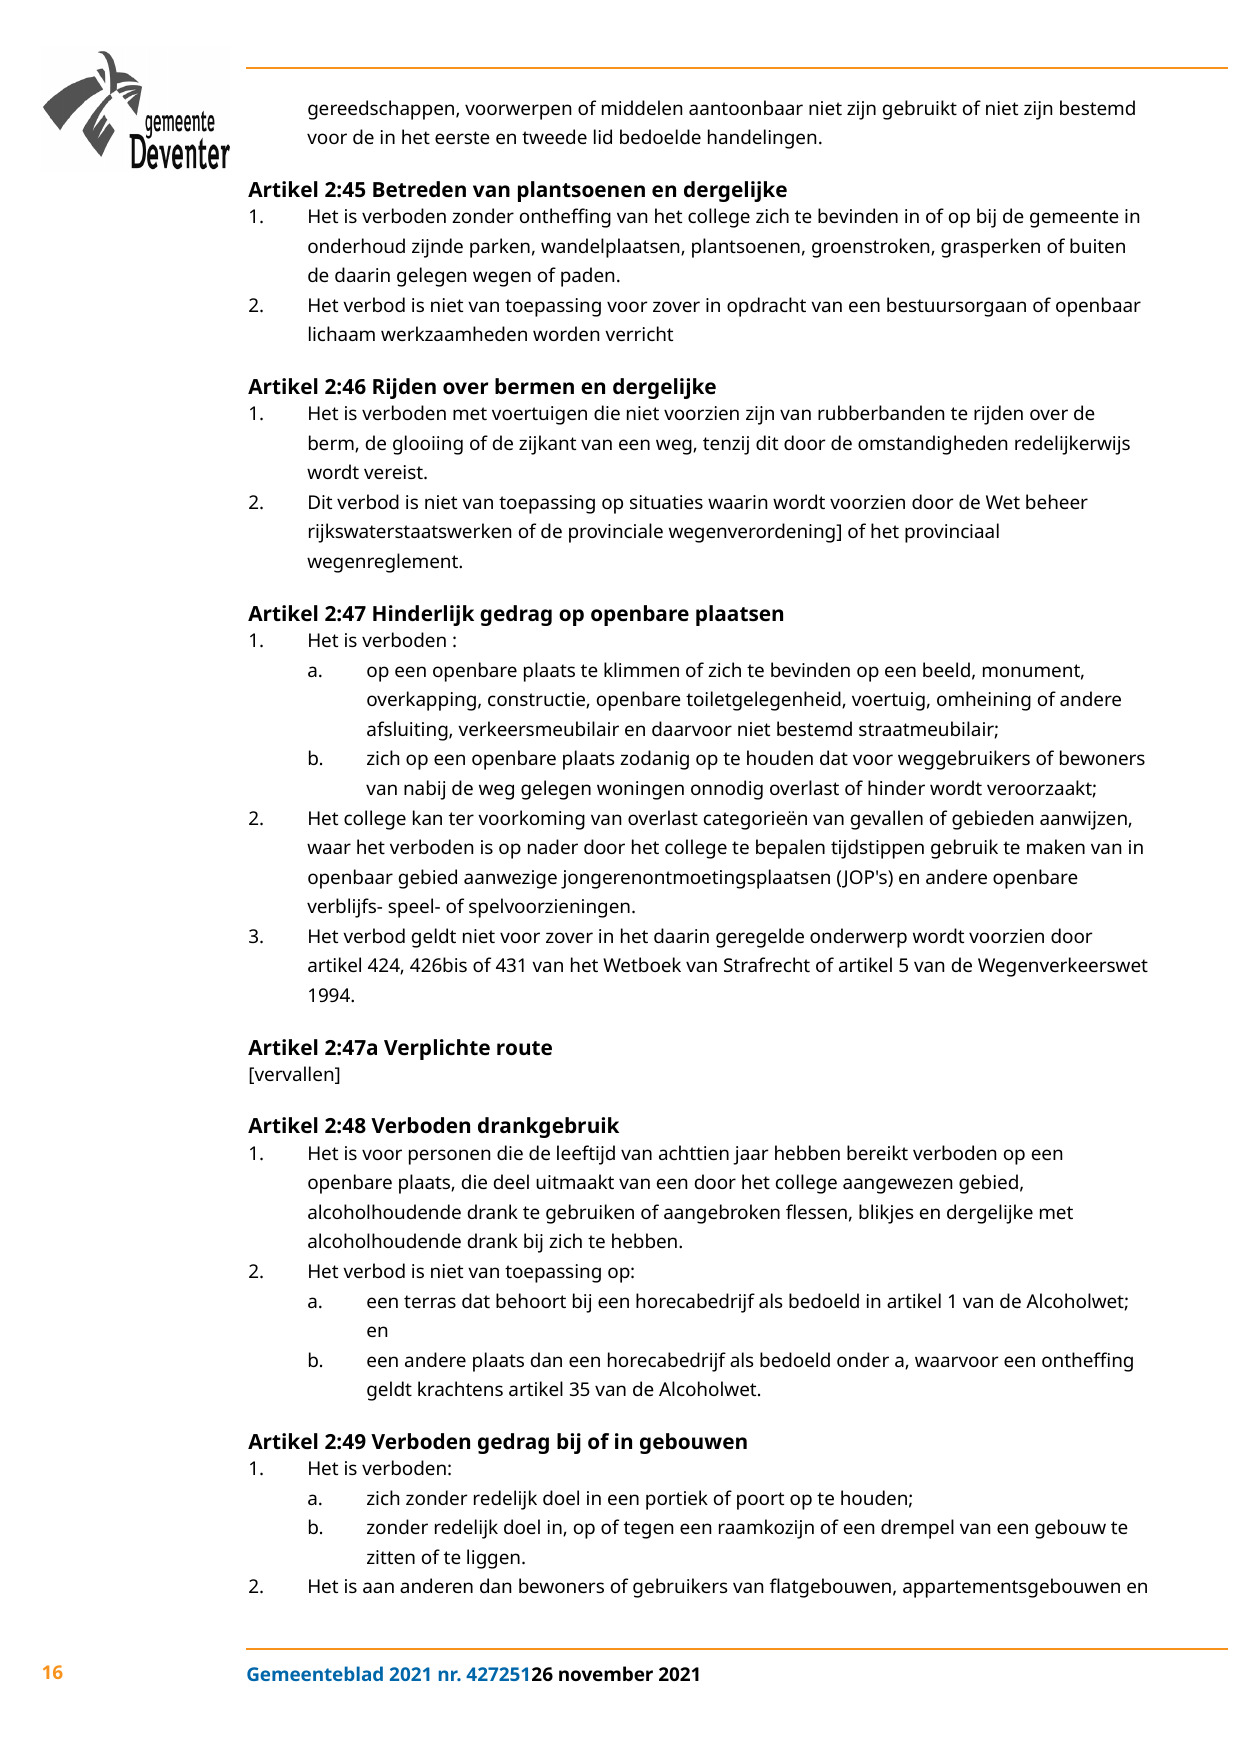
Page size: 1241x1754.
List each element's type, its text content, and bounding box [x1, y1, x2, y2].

list Dit verbod is niet van toepassing op situaties waarin wordt voorzien door de Wet beheer rijkswaterstaatswerken of de provinciale wegenverordening] of het provinciaal wegenreglement. [248, 489, 1152, 574]
text [vervallen] [248, 1061, 1152, 1087]
list Het verbod is niet van toepassing voor zover in opdracht van een bestuursorgaan of openbaar lichaam werkzaamheden worden verricht [248, 292, 1152, 347]
list Het verbod is niet van toepassing op: [248, 1258, 1152, 1284]
list Het is verboden: [248, 1455, 1152, 1481]
list gereedschappen, voorwerpen of middelen aantoonbaar niet zijn gebruikt of niet zijn bestemd voor de in het eerste en tweede lid bedoelde handelingen. [248, 95, 1152, 150]
list Het verbod geldt niet voor zover in het daarin geregelde onderwerp wordt voorzien door artikel 424, 426bis of 431 van het Wetboek van Strafrecht of artikel 5 van de Wegenverkeerswet 1994. [248, 923, 1152, 1008]
text Artikel 2:46 Rijden over bermen en dergelijke [248, 372, 1152, 400]
text Artikel 2:48 Verboden drankgebruik [248, 1111, 1152, 1140]
list op een openbare plaats te klimmen of zich te bevinden op een beeld, monument, overkapping, constructie, openbare toiletgelegenheid, voertuig, omheining of andere afsluiting, verkeersmeubilair en daarvoor niet bestemd straatmeubilair; [307, 657, 1152, 742]
list Het is voor personen die de leeftijd van achttien jaar hebben bereikt verboden op een openbare plaats, die deel uitmaakt van een door het college aangewezen gebied, alcoholhoudende drank te gebruiken of aangebroken flessen, blikjes en dergelijke met alcoholhoudende drank bij zich te hebben. [248, 1140, 1152, 1254]
list Het is aan anderen dan bewoners of gebruikers van flatgebouwen, appartementsgebouwen en [248, 1574, 1152, 1599]
text Artikel 2:47 Hinderlijk gedrag op openbare plaatsen [248, 599, 1152, 627]
picture [41, 47, 231, 172]
list een andere plaats dan een horecabedrijf als bedoeld onder a, waarvoor een ontheffing geldt krachtens artikel 35 van de Alcoholwet. [307, 1347, 1152, 1402]
list zonder redelijk doel in, op of tegen een raamkozijn of een drempel van een gebouw te zitten of te liggen. [307, 1514, 1152, 1570]
list Het college kan ter voorkoming van overlast categorieën van gevallen of gebieden aanwijzen, waar het verboden is op nader door het college te bepalen tijdstippen gebruik te maken van in openbaar gebied aanwezige jongerenontmoetingsplaatsen (JOP's) en andere openbare verblijfs- speel- of spelvoorzieningen. [248, 805, 1152, 919]
list zich zonder redelijk doel in een portiek of poort op te houden; [307, 1485, 1152, 1511]
text Artikel 2:49 Verboden gedrag bij of in gebouwen [248, 1427, 1152, 1455]
list Het is verboden zonder ontheffing van het college zich te bevinden in of op bij de gemeente in onderhoud zijnde parken, wandelplaatsen, plantsoenen, groenstroken, grasperken of buiten de daarin gelegen wegen of paden. [248, 203, 1152, 288]
text Artikel 2:45 Betreden van plantsoenen en dergelijke [248, 175, 1152, 203]
text Artikel 2:47a Verplichte route [248, 1033, 1152, 1061]
list Het is verboden : [248, 627, 1152, 653]
list zich op een openbare plaats zodanig op te houden dat voor weggebruikers of bewoners van nabij de weg gelegen woningen onnodig overlast of hinder wordt veroorzaakt; [307, 746, 1152, 801]
list Het is verboden met voertuigen die niet voorzien zijn van rubberbanden te rijden over de berm, de glooiing of de zijkant van een weg, tenzij dit door de omstandigheden redelijkerwijs wordt vereist. [248, 400, 1152, 485]
list een terras dat behoort bij een horecabedrijf als bedoeld in artikel 1 van de Alcoholwet; en [307, 1288, 1152, 1343]
